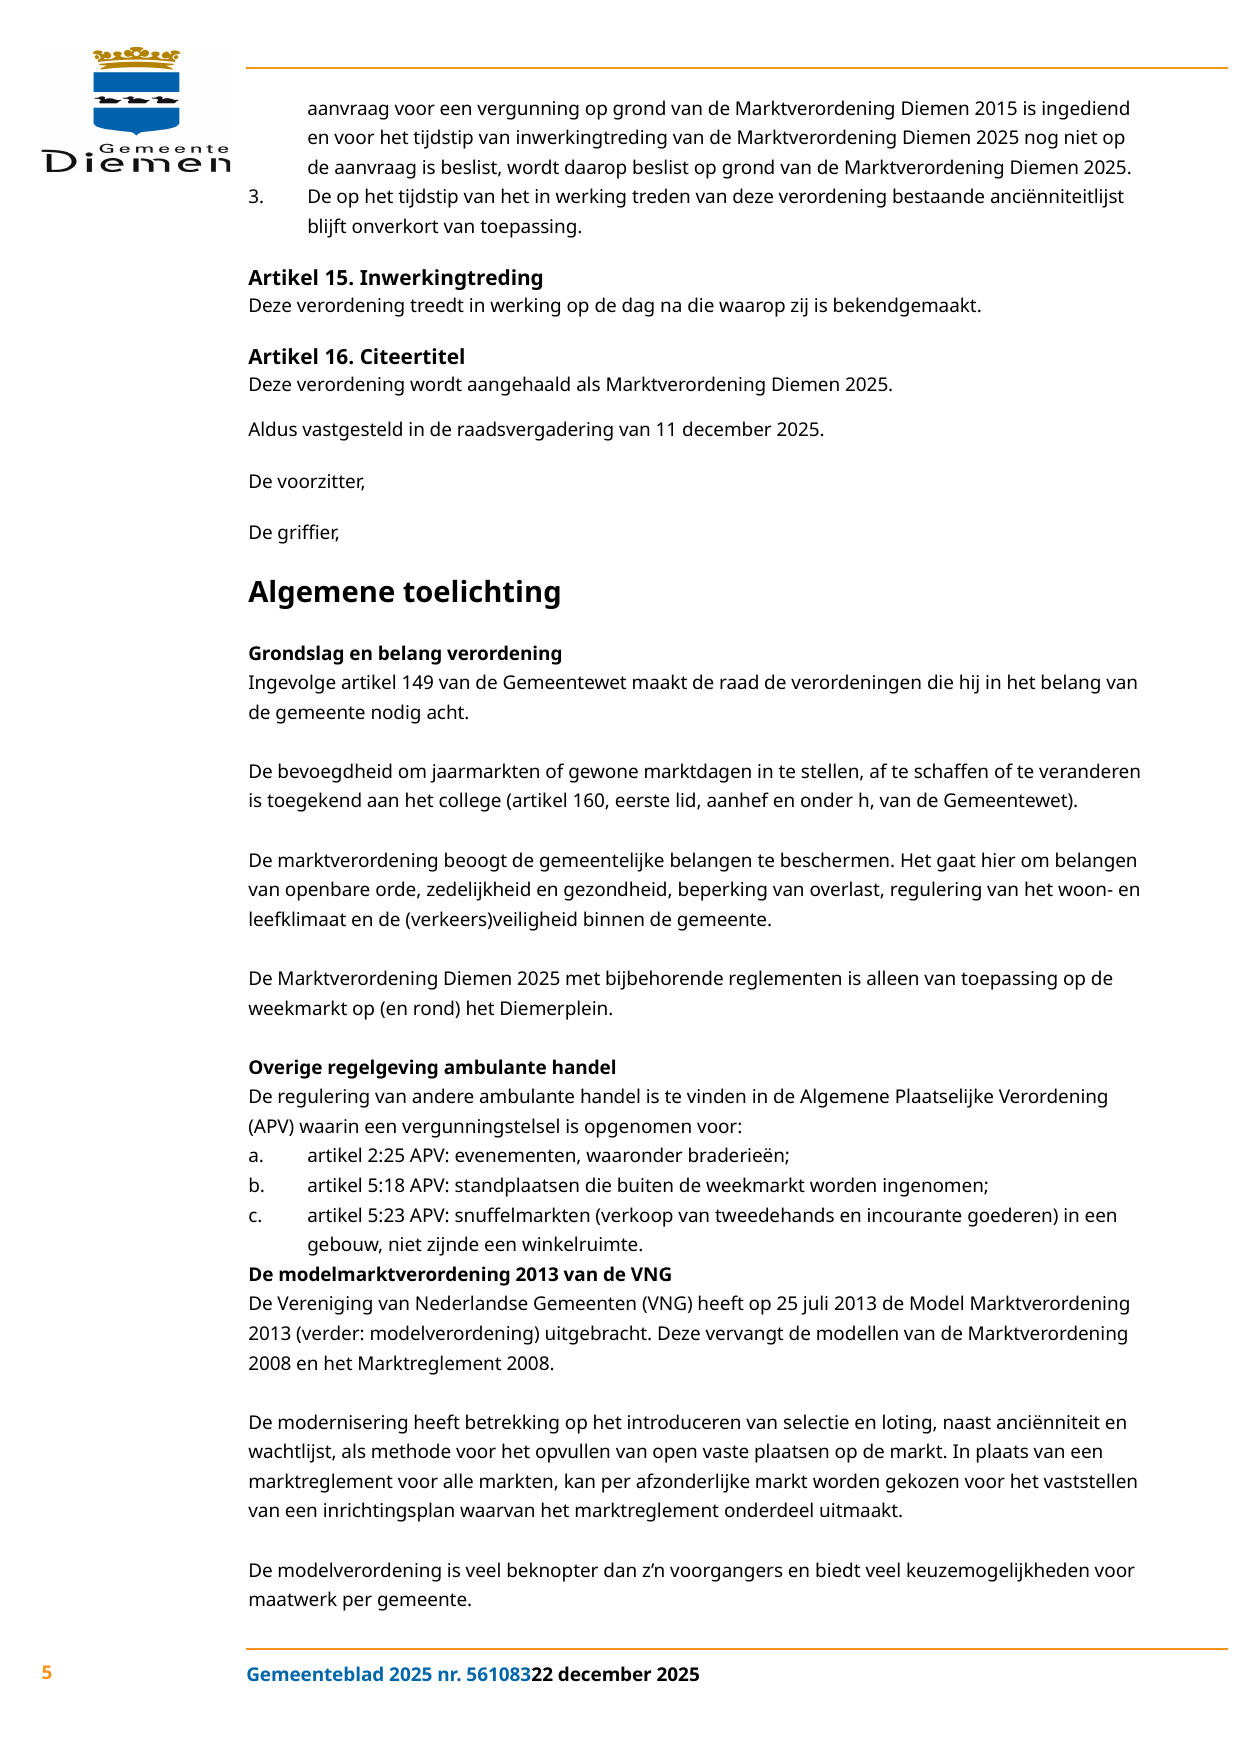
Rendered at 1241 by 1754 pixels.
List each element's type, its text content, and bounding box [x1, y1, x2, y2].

text Deze verordening wordt aangehaald als Marktverordening Diemen 2025. [248, 371, 1152, 397]
text De Marktverordening Diemen 2025 met bijbehorende reglementen is alleen van toepassing op de weekmarkt op (en rond) het Diemerplein. [248, 965, 1152, 1020]
text Deze verordening treedt in werking op de dag na die waarop zij is bekendgemaakt. [248, 292, 1152, 318]
list artikel 2:25 APV: evenementen, waaronder braderieën; [248, 1143, 1152, 1168]
text De regulering van andere ambulante handel is te vinden in de Algemene Plaatselijke Verordening (APV) waarin een vergunningstelsel is opgenomen voor: [248, 1083, 1152, 1139]
text Artikel 15. Inwerkingtreding [248, 263, 1152, 292]
picture [41, 47, 231, 172]
text De modernisering heeft betrekking op het introduceren van selectie en loting, naast anciënniteit en wachtlijst, als methode voor het opvullen van open vaste plaatsen op de markt. In plaats van een marktreglement voor alle markten, kan per afzonderlijke markt worden gekozen voor het vaststellen van een inrichtingsplan waarvan het marktreglement onderdeel uitmaakt. [248, 1409, 1152, 1523]
text Algemene toelichting [248, 571, 1152, 611]
list artikel 5:18 APV: standplaatsen die buiten de weekmarkt worden ingenomen; [248, 1172, 1152, 1198]
text De voorzitter, [248, 468, 1152, 494]
text Aldus vastgesteld in de raadsvergadering van 11 december 2025. [248, 416, 1152, 442]
text De marktverordening beoogt de gemeentelijke belangen te beschermen. Het gaat hier om belangen van openbare orde, zedelijkheid en gezondheid, beperking van overlast, regulering van het woon- en leefklimaat en de (verkeers)veiligheid binnen de gemeente. [248, 847, 1152, 932]
text Ingevolge artikel 149 van de Gemeentewet maakt de raad de verordeningen die hij in het belang van de gemeente nodig acht. [248, 669, 1152, 724]
text Grondslag en belang verordening [248, 640, 1152, 665]
text De griffier, [248, 519, 1152, 545]
list artikel 5:23 APV: snuffelmarkten (verkoop van tweedehands en incourante goederen) in een gebouw, niet zijnde een winkelruimte. [248, 1202, 1152, 1257]
text De modelverordening is veel beknopter dan z’n voorgangers en biedt veel keuzemogelijkheden voor maatwerk per gemeente. [248, 1557, 1152, 1612]
text Artikel 16. Citeertitel [248, 342, 1152, 371]
text Overige regelgeving ambulante handel [248, 1054, 1152, 1079]
text De bevoegdheid om jaarmarkten of gewone marktdagen in te stellen, af te schaffen of te veranderen is toegekend aan het college (artikel 160, eerste lid, aanhef en onder h, van de Gemeentewet). [248, 758, 1152, 813]
list De op het tijdstip van het in werking treden van deze verordening bestaande anciënniteitlijst blijft onverkort van toepassing. [248, 183, 1152, 239]
list aanvraag voor een vergunning op grond van de Marktverordening Diemen 2015 is ingediend en voor het tijdstip van inwerkingtreding van de Marktverordening Diemen 2025 nog niet op de aanvraag is beslist, wordt daarop beslist op grond van de Marktverordening Diemen 2025. [248, 95, 1152, 180]
text De Vereniging van Nederlandse Gemeenten (VNG) heeft op 25 juli 2013 de Model Marktverordening 2013 (verder: modelverordening) uitgebracht. Deze vervangt de modellen van de Marktverordening 2008 en het Marktreglement 2008. [248, 1291, 1152, 1375]
text De modelmarktverordening 2013 van de VNG [248, 1261, 1152, 1287]
